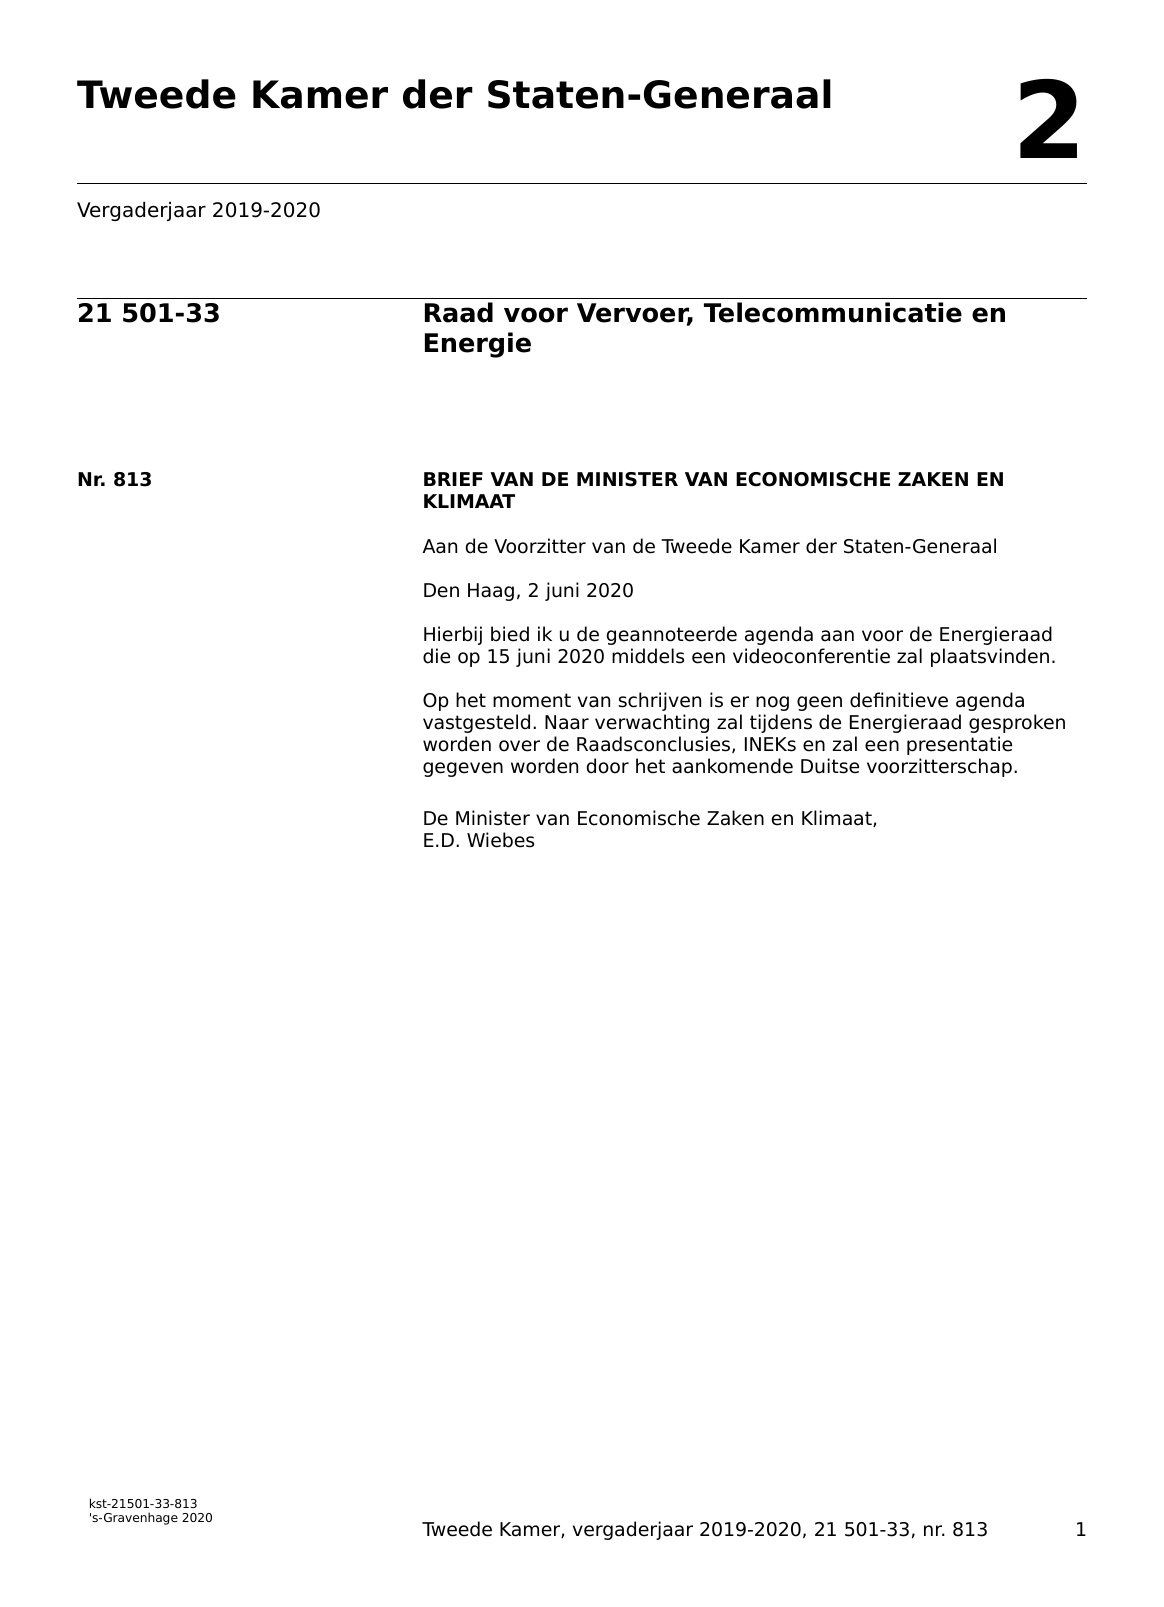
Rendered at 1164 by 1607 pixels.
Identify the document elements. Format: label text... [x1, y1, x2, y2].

table_header Tweede Kamer der Staten-Generaal [77, 59, 886, 183]
text Hierbij bied ik u de geannoteerde agenda aan voor de Energieraad die op 15 juni 2020 middels een videoconferentie zal plaatsvinden. [422, 624, 1087, 668]
text 's-Gravenhage 2020 [88, 1511, 323, 1525]
table_cell Vergaderjaar 2019-2020 [77, 184, 1087, 298]
subtitle Nr. 813 BRIEF VAN DE MINISTER VAN ECONOMISCHE ZAKEN EN KLIMAAT [77, 469, 1087, 513]
text Op het moment van schrijven is er nog geen definitieve agenda vastgesteld. Naar verwachting zal tijdens de Energieraad gesproken worden over de Raadsconclusies, INEKs en zal een presentatie gegeven worden door het aankomende Duitse voorzitterschap. [422, 690, 1087, 778]
text kst-21501-33-813 [88, 1497, 323, 1511]
subtitle 21 501-33 Raad voor Vervoer, Telecommunicatie en Energie [77, 299, 1087, 358]
text Aan de Voorzitter van de Tweede Kamer der Staten-Generaal [422, 536, 1087, 557]
table_header 2 [886, 59, 1087, 183]
text Den Haag, 2 juni 2020 [422, 580, 1087, 602]
text De Minister van Economische Zaken en Klimaat, E.D. Wiebes [422, 808, 1087, 852]
